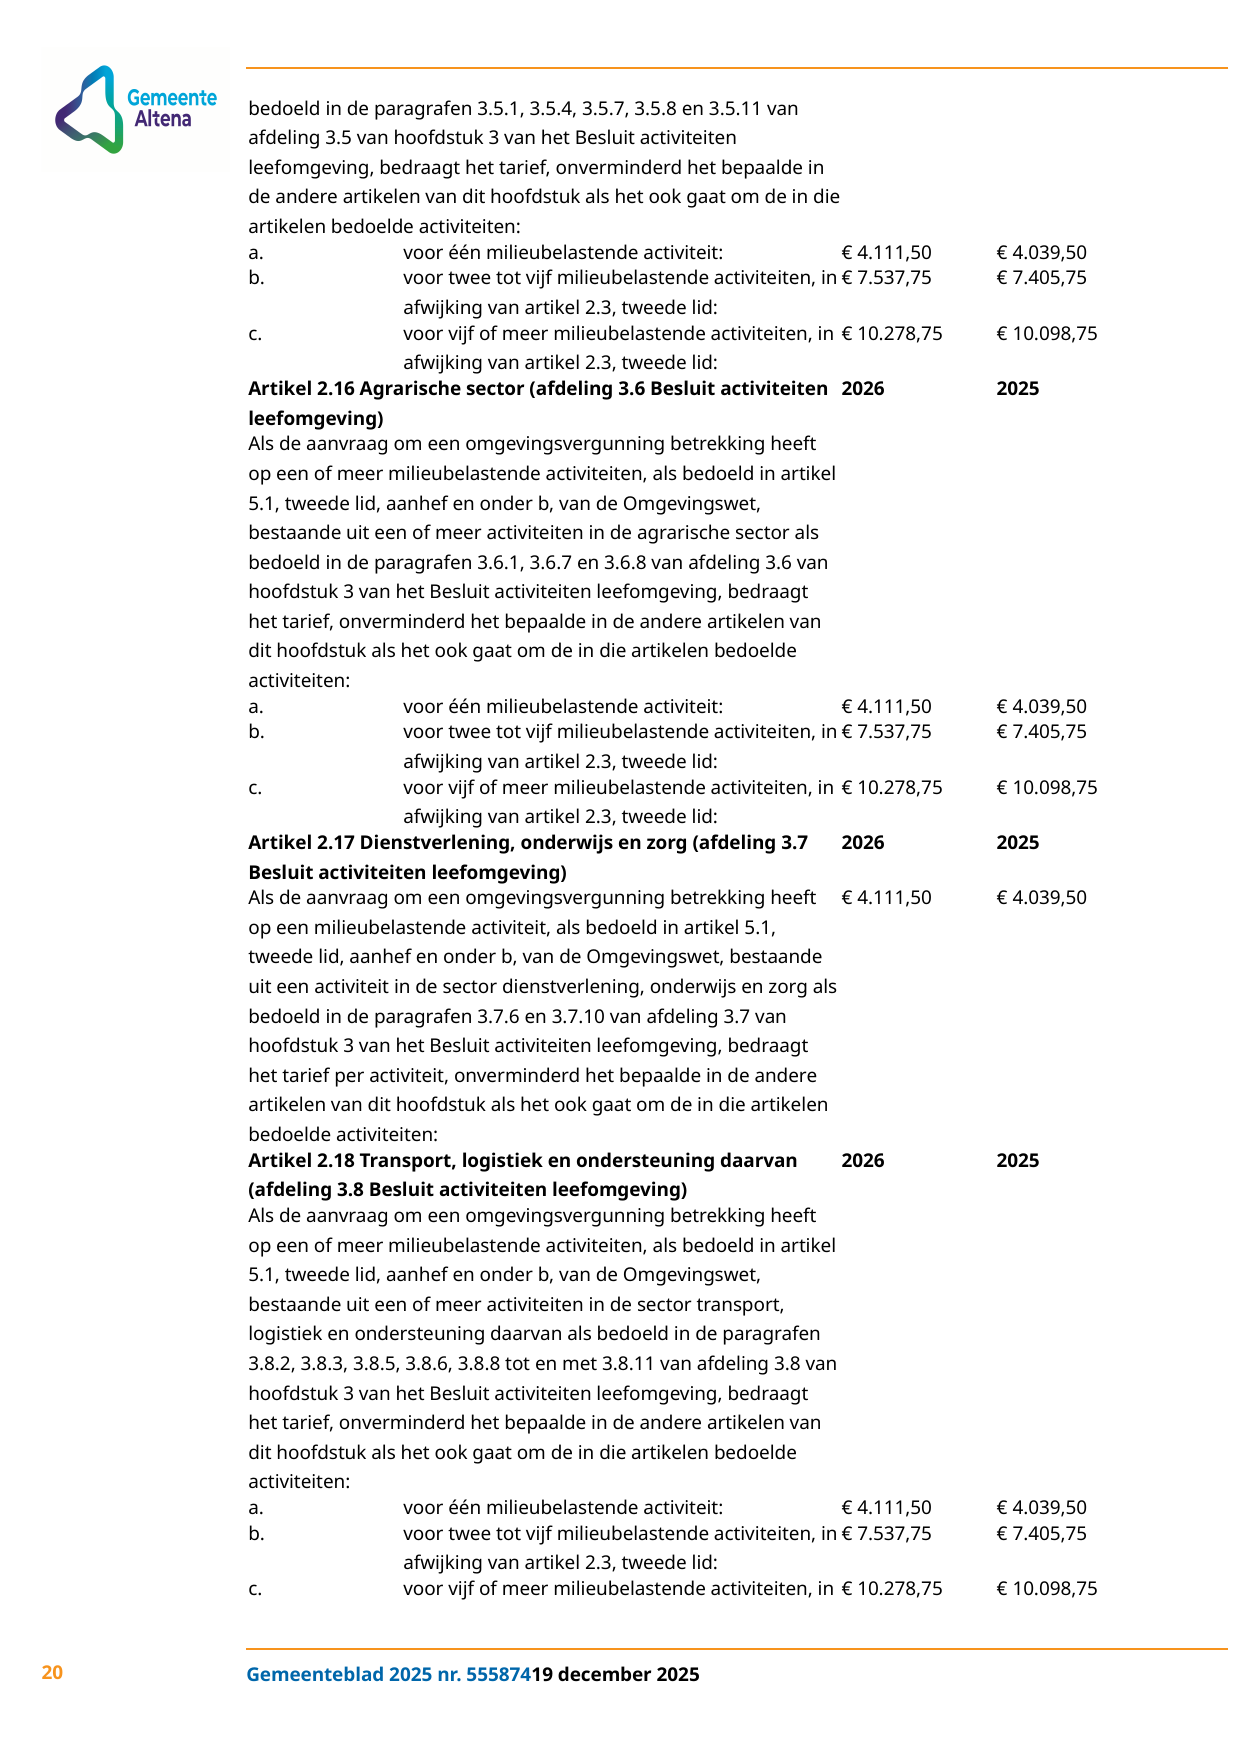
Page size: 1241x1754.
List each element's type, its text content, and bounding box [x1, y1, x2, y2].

table_cell a. [248, 239, 403, 264]
table_cell [841, 431, 996, 693]
table_cell [841, 95, 996, 239]
table_cell € 10.278,75 [841, 1575, 996, 1601]
table_cell b. [248, 719, 403, 774]
table_cell bedoeld in de paragrafen 3.5.1, 3.5.4, 3.5.7, 3.5.8 en 3.5.11 van afdeling 3.5 van hoofdstuk 3 van het Besluit activiteiten leefomgeving, bedraagt het tarief, onverminderd het bepaalde in de andere artikelen van dit hoofdstuk als het ook gaat om de in die artikelen bedoelde activiteiten: [248, 95, 841, 239]
table_cell 2025 [996, 829, 1152, 884]
table_cell € 7.537,75 [841, 265, 996, 320]
table_cell [996, 95, 1152, 239]
table_cell Artikel 2.16 Agrarische sector (afdeling 3.6 Besluit activiteiten leefomgeving) [248, 375, 841, 431]
table_cell b. [248, 265, 403, 320]
table_cell € 10.278,75 [841, 774, 996, 829]
table_cell € 4.111,50 [841, 693, 996, 719]
table_cell € 10.098,75 [996, 320, 1152, 375]
table_cell voor twee tot vijf milieubelastende activiteiten, in afwijking van artikel 2.3, tweede lid: [403, 1520, 841, 1575]
table_cell Als de aanvraag om een omgevingsvergunning betrekking heeft op een of meer milieubelastende activiteiten, als bedoeld in artikel 5.1, tweede lid, aanhef en onder b, van de Omgevingswet, bestaande uit een of meer activiteiten in de sector transport, logistiek en ondersteuning daarvan als bedoeld in de paragrafen 3.8.2, 3.8.3, 3.8.5, 3.8.6, 3.8.8 tot en met 3.8.11 van afdeling 3.8 van hoofdstuk 3 van het Besluit activiteiten leefomgeving, bedraagt het tarief, onverminderd het bepaalde in de andere artikelen van dit hoofdstuk als het ook gaat om de in die artikelen bedoelde activiteiten: [248, 1202, 841, 1494]
table_cell € 4.111,50 [841, 239, 996, 264]
table_cell 2026 [841, 375, 996, 431]
table_cell 2026 [841, 829, 996, 884]
table_cell € 4.111,50 [841, 1494, 996, 1520]
table_cell c. [248, 320, 403, 375]
table_cell a. [248, 693, 403, 719]
table_cell Artikel 2.18 Transport, logistiek en ondersteuning daarvan (afdeling 3.8 Besluit activiteiten leefomgeving) [248, 1147, 841, 1202]
table_cell Als de aanvraag om een omgevingsvergunning betrekking heeft op een milieubelastende activiteit, als bedoeld in artikel 5.1, tweede lid, aanhef en onder b, van de Omgevingswet, bestaande uit een activiteit in de sector dienstverlening, onderwijs en zorg als bedoeld in de paragrafen 3.7.6 en 3.7.10 van afdeling 3.7 van hoofdstuk 3 van het Besluit activiteiten leefomgeving, bedraagt het tarief per activiteit, onverminderd het bepaalde in de andere artikelen van dit hoofdstuk als het ook gaat om de in die artikelen bedoelde activiteiten: [248, 885, 841, 1147]
table_cell € 4.039,50 [996, 1494, 1152, 1520]
table_cell € 10.098,75 [996, 774, 1152, 829]
table_cell 2025 [996, 1147, 1152, 1202]
table_cell [996, 431, 1152, 693]
table_cell € 10.278,75 [841, 320, 996, 375]
table_cell 2026 [841, 1147, 996, 1202]
table_cell € 7.405,75 [996, 719, 1152, 774]
table_cell € 10.098,75 [996, 1575, 1152, 1601]
table_cell voor twee tot vijf milieubelastende activiteiten, in afwijking van artikel 2.3, tweede lid: [403, 719, 841, 774]
table_cell € 4.039,50 [996, 239, 1152, 264]
table_cell [996, 1202, 1152, 1494]
table_cell € 7.405,75 [996, 265, 1152, 320]
table_cell € 4.039,50 [996, 693, 1152, 719]
table_cell b. [248, 1520, 403, 1575]
table_cell a. [248, 1494, 403, 1520]
table_cell voor één milieubelastende activiteit: [403, 693, 841, 719]
table_cell € 7.537,75 [841, 1520, 996, 1575]
table_cell € 4.111,50 [841, 885, 996, 1147]
table_cell voor twee tot vijf milieubelastende activiteiten, in afwijking van artikel 2.3, tweede lid: [403, 265, 841, 320]
table_cell [841, 1202, 996, 1494]
table_cell voor vijf of meer milieubelastende activiteiten, in afwijking van artikel 2.3, tweede lid: [403, 774, 841, 829]
table_cell € 4.039,50 [996, 885, 1152, 1147]
table_cell c. [248, 1575, 403, 1601]
picture [41, 47, 231, 172]
table_cell voor vijf of meer milieubelastende activiteiten, in afwijking van artikel 2.3, tweede lid: [403, 320, 841, 375]
table_cell Als de aanvraag om een omgevingsvergunning betrekking heeft op een of meer milieubelastende activiteiten, als bedoeld in artikel 5.1, tweede lid, aanhef en onder b, van de Omgevingswet, bestaande uit een of meer activiteiten in de agrarische sector als bedoeld in de paragrafen 3.6.1, 3.6.7 en 3.6.8 van afdeling 3.6 van hoofdstuk 3 van het Besluit activiteiten leefomgeving, bedraagt het tarief, onverminderd het bepaalde in de andere artikelen van dit hoofdstuk als het ook gaat om de in die artikelen bedoelde activiteiten: [248, 431, 841, 693]
table_cell € 7.537,75 [841, 719, 996, 774]
table_cell c. [248, 774, 403, 829]
table_cell Artikel 2.17 Dienstverlening, onderwijs en zorg (afdeling 3.7 Besluit activiteiten leefomgeving) [248, 829, 841, 884]
table_cell € 7.405,75 [996, 1520, 1152, 1575]
table_cell 2025 [996, 375, 1152, 431]
table_cell voor één milieubelastende activiteit: [403, 1494, 841, 1520]
table_cell voor één milieubelastende activiteit: [403, 239, 841, 264]
table_cell voor vijf of meer milieubelastende activiteiten, in [403, 1575, 841, 1601]
